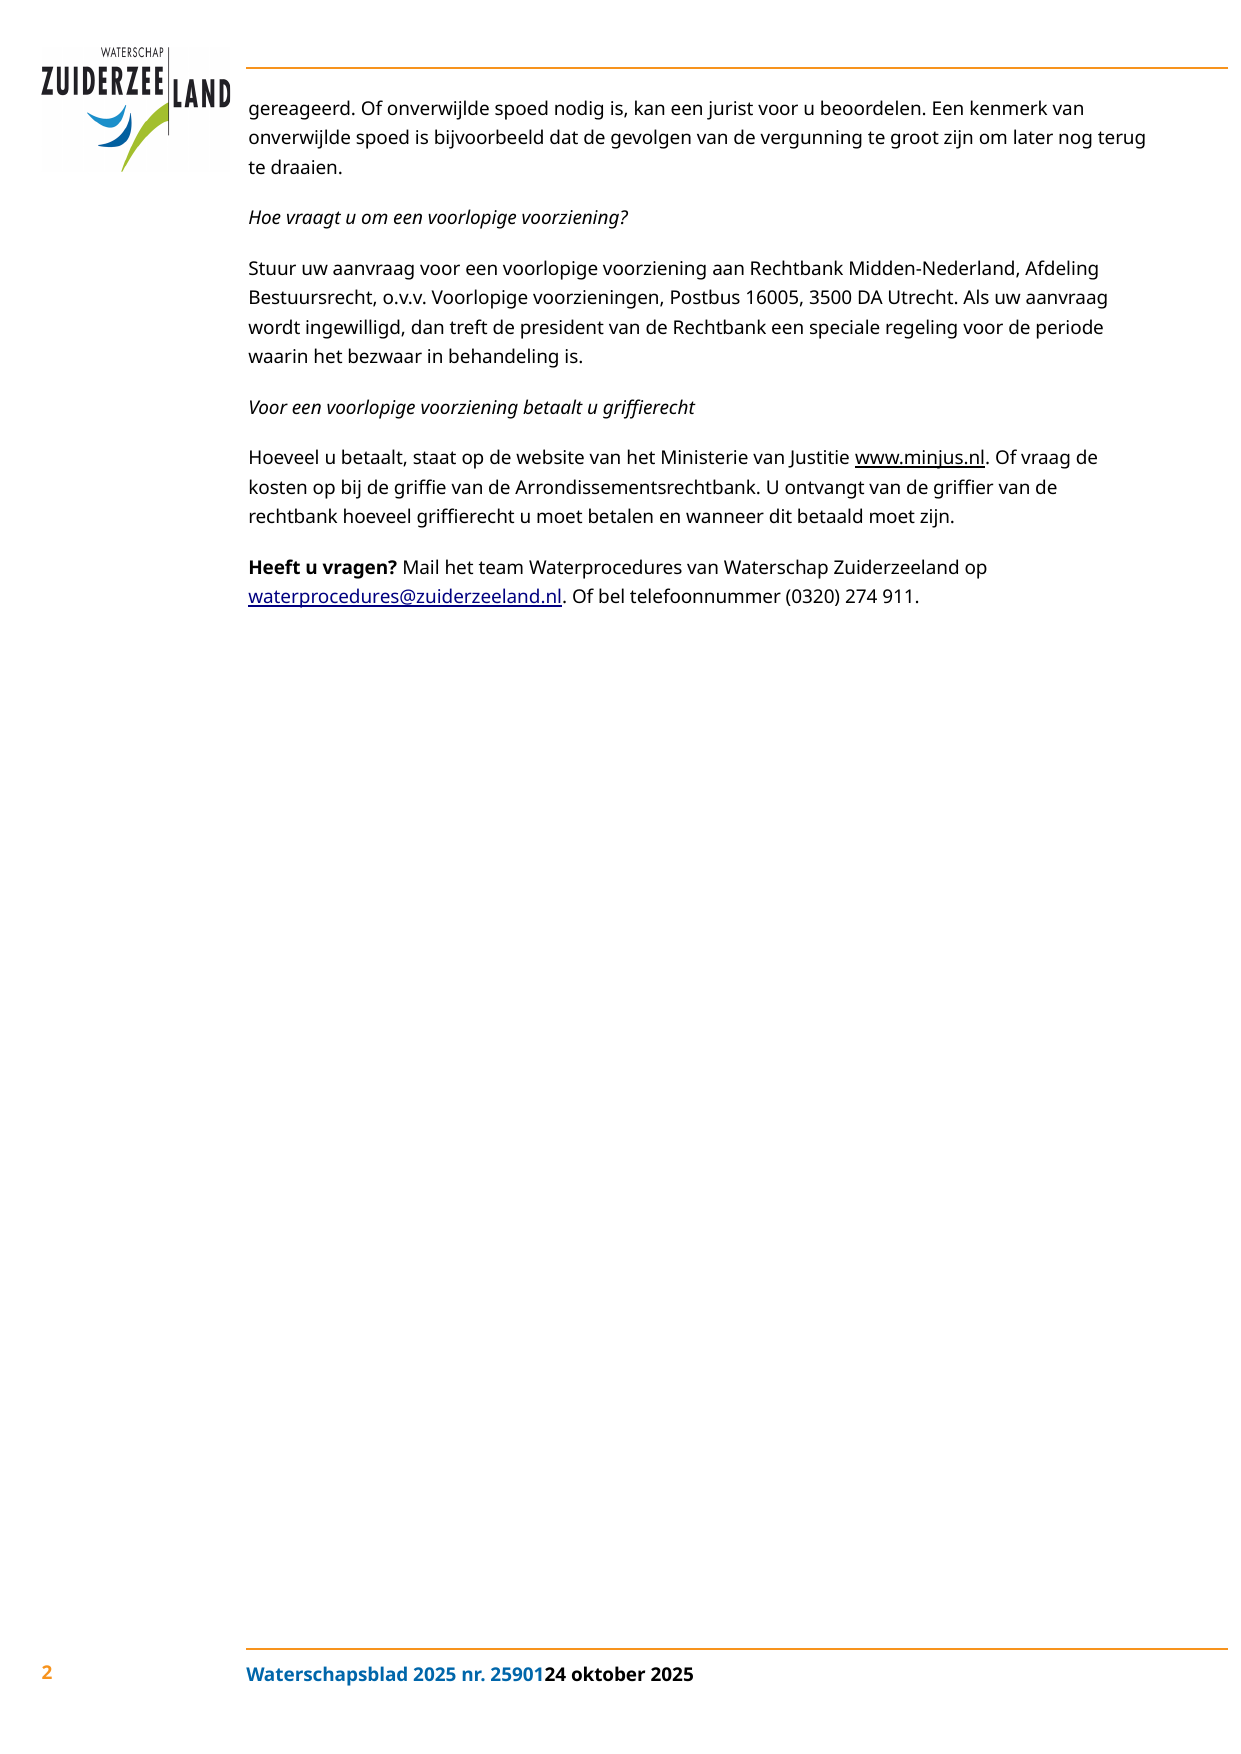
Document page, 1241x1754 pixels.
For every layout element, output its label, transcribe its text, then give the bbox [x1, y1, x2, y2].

text Hoeveel u betaalt, staat op de website van het Ministerie van Justitie www.minjus.nl. Of vraag de kosten op bij de griffie van de Arrondissementsrechtbank. U ontvangt van de griffier van de rechtbank hoeveel griffierecht u moet betalen en wanneer dit betaald moet zijn. [248, 444, 1152, 529]
text gereageerd. Of onverwijlde spoed nodig is, kan een jurist voor u beoordelen. Een kenmerk van onverwijlde spoed is bijvoorbeeld dat de gevolgen van de vergunning te groot zijn om later nog terug te draaien. [248, 95, 1152, 180]
text Stuur uw aanvraag voor een voorlopige voorziening aan Rechtbank Midden-Nederland, Afdeling Bestuursrecht, o.v.v. Voorlopige voorzieningen, Postbus 16005, 3500 DA Utrecht. Als uw aanvraag wordt ingewilligd, dan treft de president van de Rechtbank een speciale regeling voor de periode waarin het bezwaar in behandeling is. [248, 255, 1152, 369]
text Hoe vraagt u om een voorlopige voorziening? [248, 204, 1152, 230]
text Heeft u vragen? Mail het team Waterprocedures van Waterschap Zuiderzeeland op waterprocedures@zuiderzeeland.nl. Of bel telefoonnummer (0320) 274 911. [248, 554, 1152, 609]
picture [41, 47, 231, 172]
text Voor een voorlopige voorziening betaalt u griffierecht [248, 394, 1152, 420]
